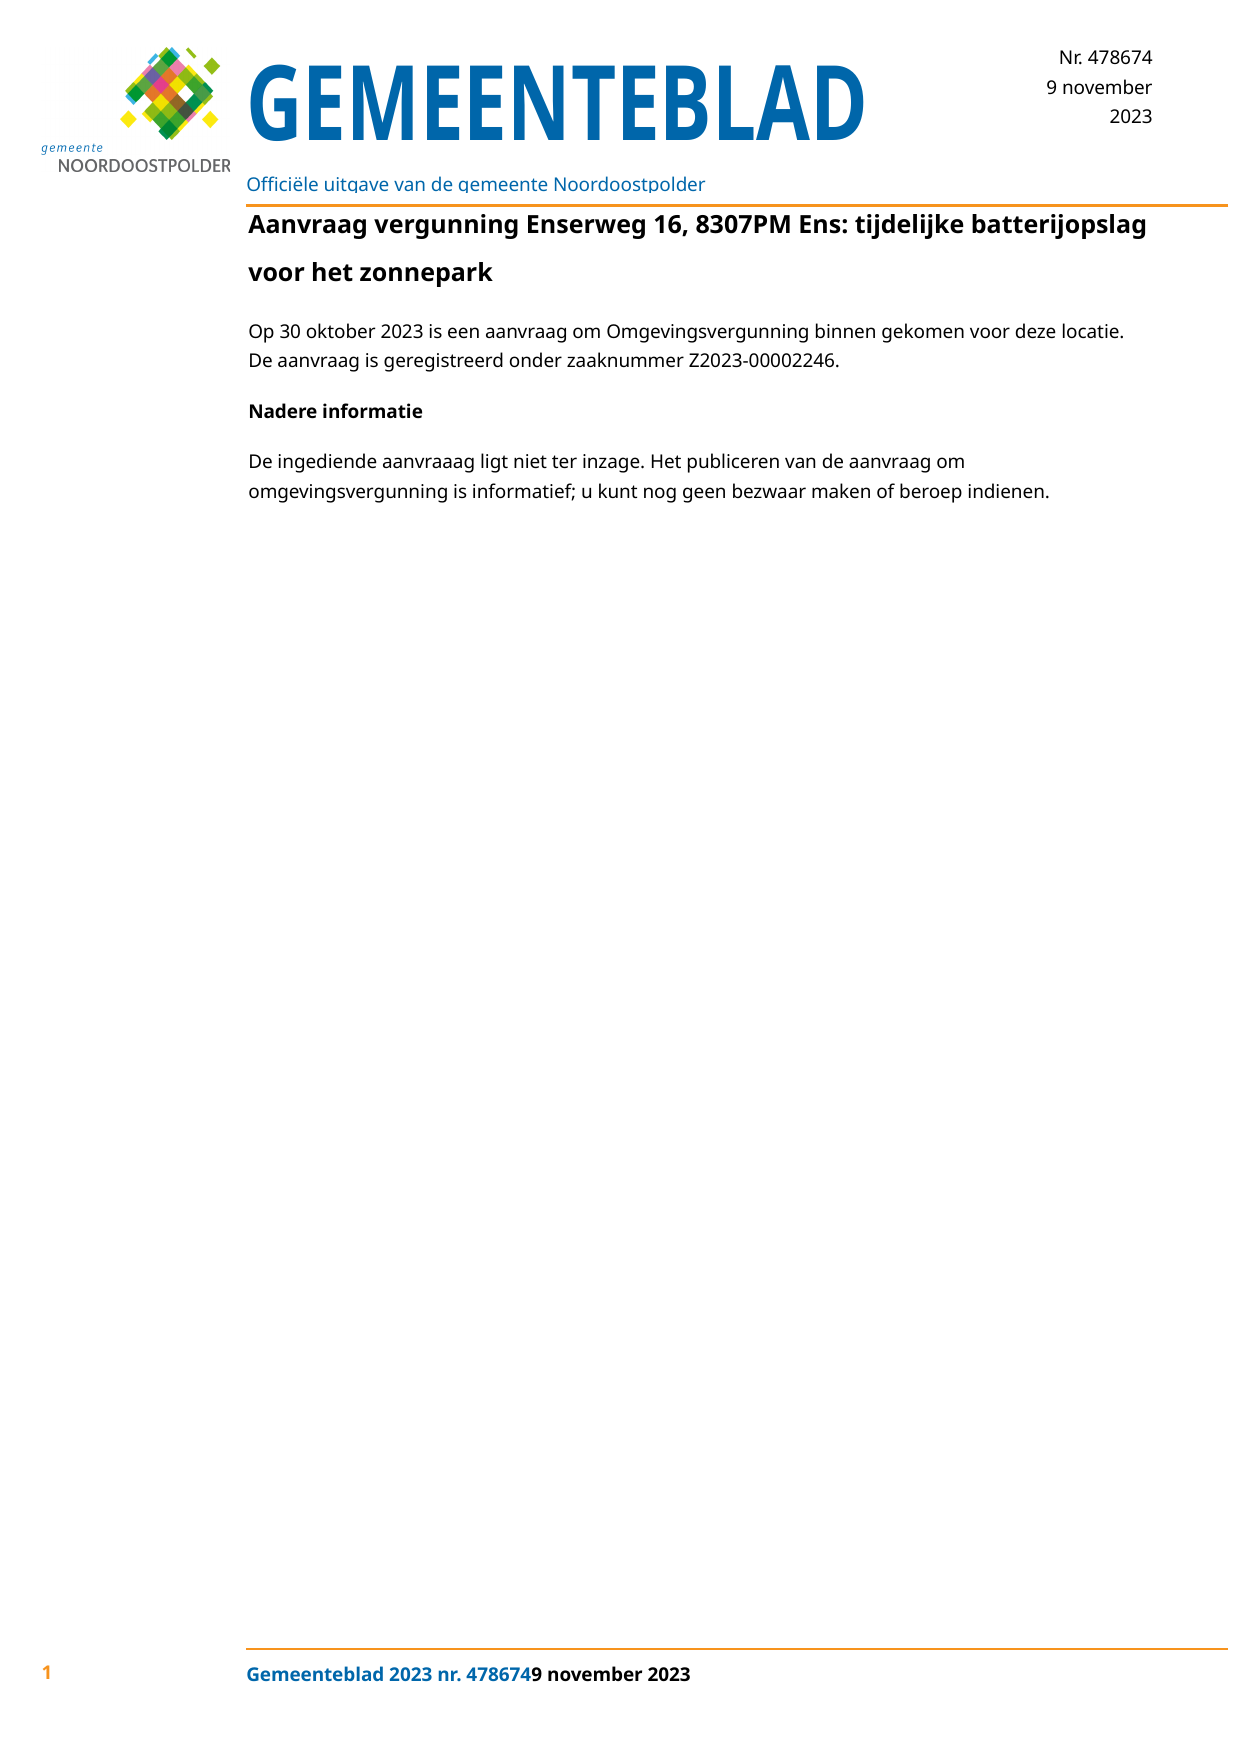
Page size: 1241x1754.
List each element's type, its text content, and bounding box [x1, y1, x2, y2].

text Aanvraag vergunning Enserweg 16, 8307PM Ens: tijdelijke batterijopslag voor het zonnepark [248, 207, 1152, 288]
text Op 30 oktober 2023 is een aanvraag om Omgevingsvergunning binnen gekomen voor deze locatie. De aanvraag is geregistreerd onder zaaknummer Z2023-00002246. [248, 318, 1152, 373]
picture [41, 47, 231, 172]
text De ingediende aanvraaag ligt niet ter inzage. Het publiceren van de aanvraag om omgevingsvergunning is informatief; u kunt nog geen bezwaar maken of beroep indienen. [248, 448, 1152, 504]
text Nadere informatie [248, 398, 1152, 424]
